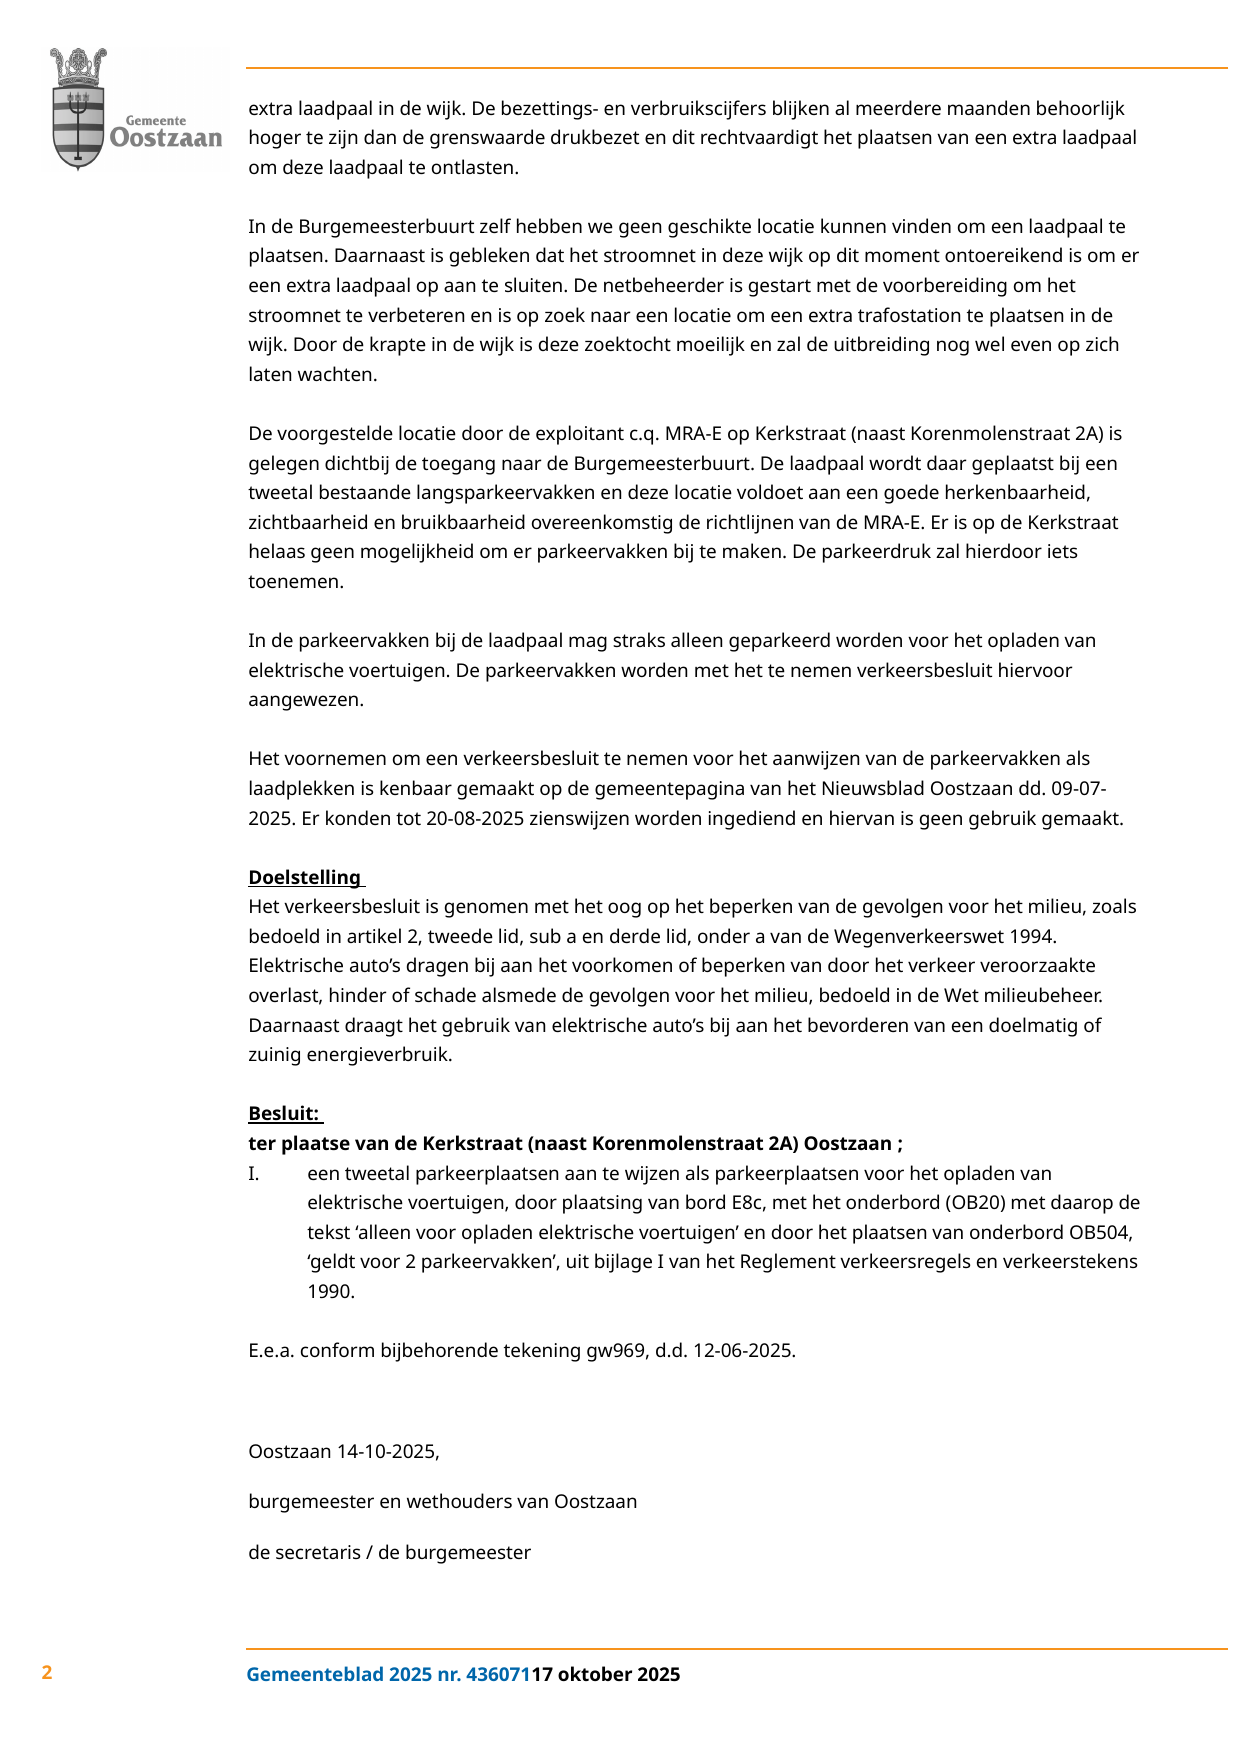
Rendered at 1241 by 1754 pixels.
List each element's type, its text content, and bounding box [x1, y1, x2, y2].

text In de parkeervakken bij de laadpaal mag straks alleen geparkeerd worden voor het opladen van elektrische voertuigen. De parkeervakken worden met het te nemen verkeersbesluit hiervoor aangewezen. [248, 627, 1152, 712]
list een tweetal parkeerplaatsen aan te wijzen als parkeerplaatsen voor het opladen van elektrische voertuigen, door plaatsing van bord E8c, met het onderbord (OB20) met daarop de tekst ‘alleen voor opladen elektrische voertuigen’ en door het plaatsen van onderbord OB504, ‘geldt voor 2 parkeervakken’, uit bijlage I van het Reglement verkeersregels en verkeerstekens 1990. [248, 1160, 1152, 1304]
text Het voornemen om een verkeersbesluit te nemen voor het aanwijzen van de parkeervakken als laadplekken is kenbaar gemaakt op de gemeentepagina van het Nieuwsblad Oostzaan dd. 09-07-2025. Er konden tot 20-08-2025 zienswijzen worden ingediend en hiervan is geen gebruik gemaakt. [248, 746, 1152, 831]
text E.e.a. conform bijbehorende tekening gw969, d.d. 12-06-2025. [248, 1337, 1152, 1363]
text Besluit: [248, 1101, 1152, 1126]
picture [41, 47, 231, 172]
text Oostzaan 14-10-2025, [248, 1438, 1152, 1464]
text Doelstelling [248, 864, 1152, 890]
text de secretaris / de burgemeester [248, 1539, 1152, 1565]
text burgemeester en wethouders van Oostzaan [248, 1488, 1152, 1514]
text In de Burgemeesterbuurt zelf hebben we geen geschikte locatie kunnen vinden om een laadpaal te plaatsen. Daarnaast is gebleken dat het stroomnet in deze wijk op dit moment ontoereikend is om er een extra laadpaal op aan te sluiten. De netbeheerder is gestart met de voorbereiding om het stroomnet te verbeteren en is op zoek naar een locatie om een extra trafostation te plaatsen in de wijk. Door de krapte in de wijk is deze zoektocht moeilijk en zal de uitbreiding nog wel even op zich laten wachten. [248, 213, 1152, 387]
text Het verkeersbesluit is genomen met het oog op het beperken van de gevolgen voor het milieu, zoals bedoeld in artikel 2, tweede lid, sub a en derde lid, onder a van de Wegenverkeerswet 1994. Elektrische auto’s dragen bij aan het voorkomen of beperken van door het verkeer veroorzaakte overlast, hinder of schade alsmede de gevolgen voor het milieu, bedoeld in de Wet milieubeheer. Daarnaast draagt het gebruik van elektrische auto’s bij aan het bevorderen van een doelmatig of zuinig energieverbruik. [248, 893, 1152, 1067]
text ter plaatse van de Kerkstraat (naast Korenmolenstraat 2A) Oostzaan ; [248, 1130, 1152, 1156]
text De voorgestelde locatie door de exploitant c.q. MRA-E op Kerkstraat (naast Korenmolenstraat 2A) is gelegen dichtbij de toegang naar de Burgemeesterbuurt. De laadpaal wordt daar geplaatst bij een tweetal bestaande langsparkeervakken en deze locatie voldoet aan een goede herkenbaarheid, zichtbaarheid en bruikbaarheid overeenkomstig de richtlijnen van de MRA-E. Er is op de Kerkstraat helaas geen mogelijkheid om er parkeervakken bij te maken. De parkeerdruk zal hierdoor iets toenemen. [248, 420, 1152, 594]
text extra laadpaal in de wijk. De bezettings- en verbruikscijfers blijken al meerdere maanden behoorlijk hoger te zijn dan de grenswaarde drukbezet en dit rechtvaardigt het plaatsen van een extra laadpaal om deze laadpaal te ontlasten. [248, 95, 1152, 180]
